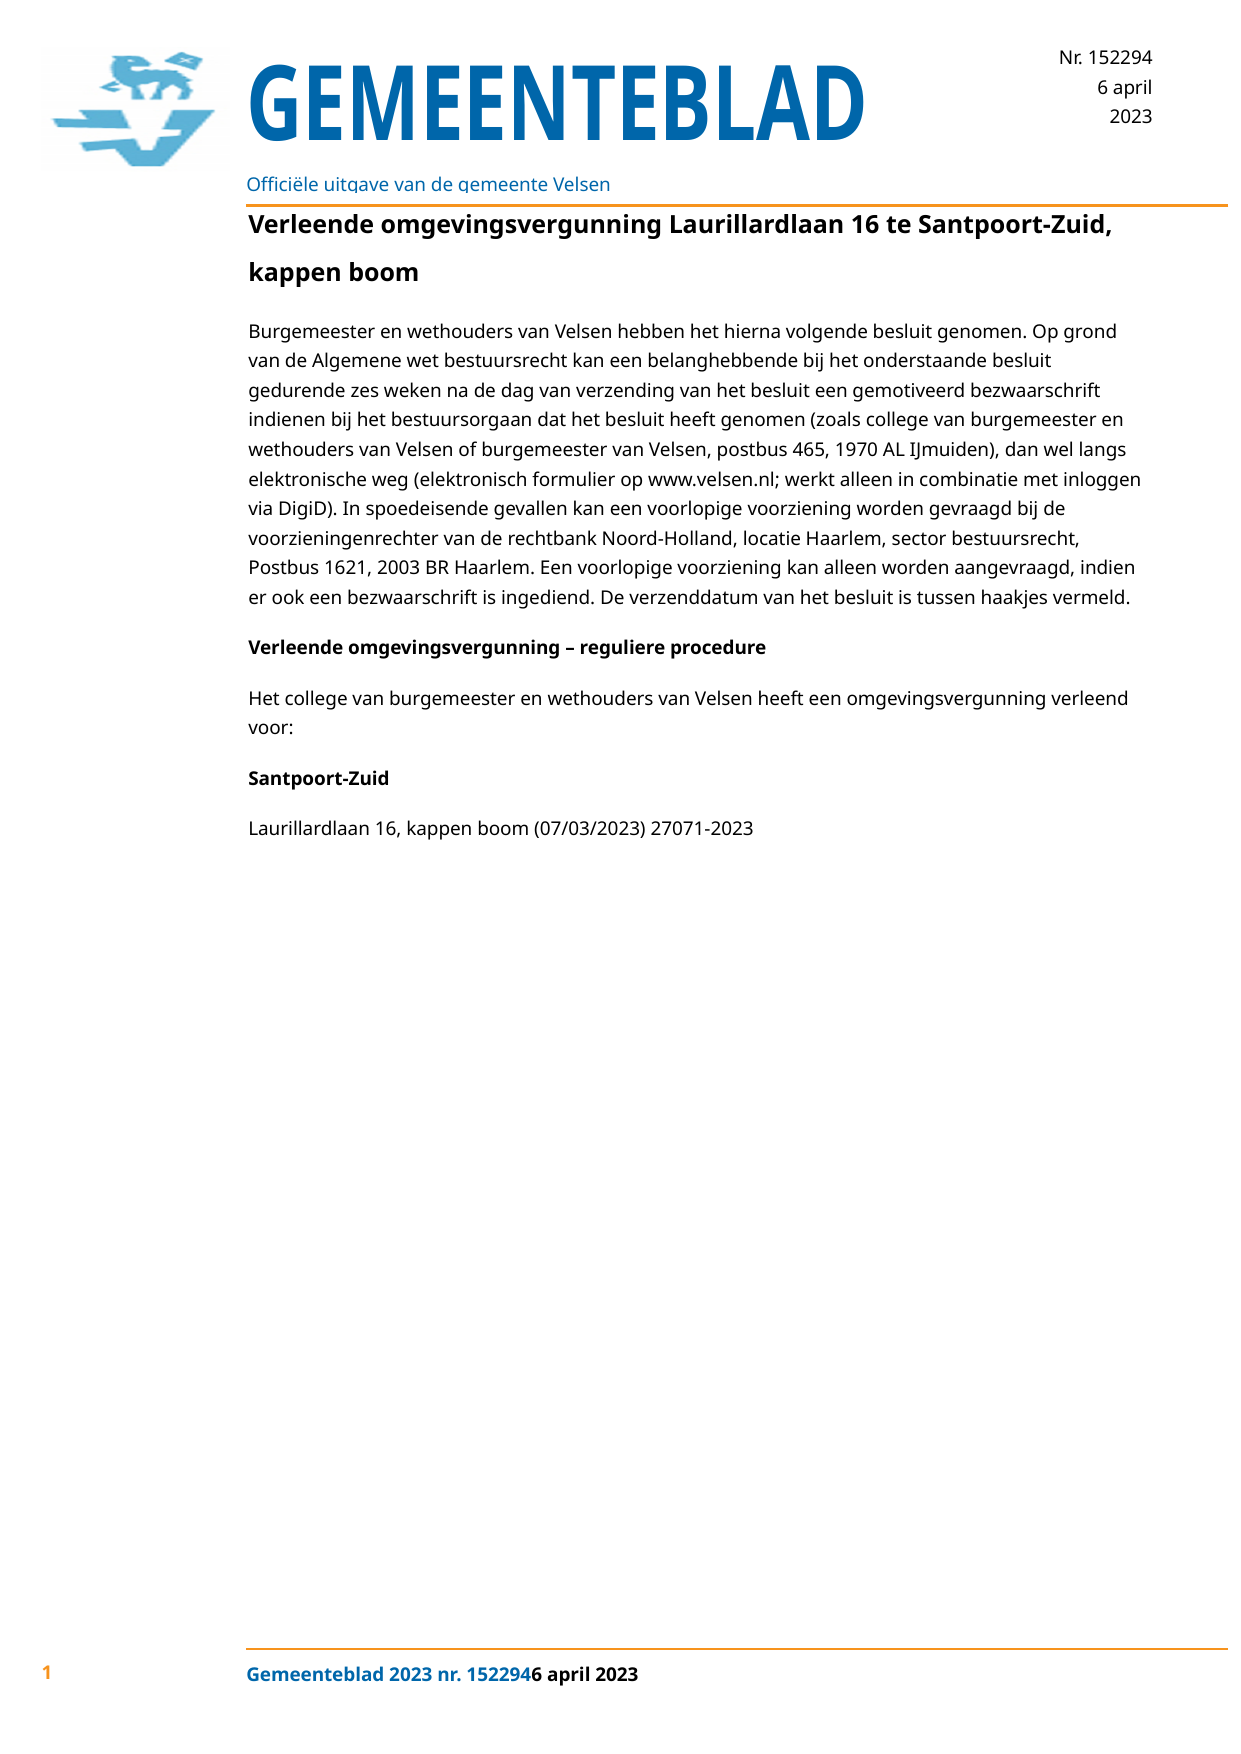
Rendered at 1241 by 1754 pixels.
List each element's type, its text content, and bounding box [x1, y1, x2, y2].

text Santpoort-Zuid [248, 765, 1152, 791]
text Burgemeester en wethouders van Velsen hebben het hierna volgende besluit genomen. Op grond van de Algemene wet bestuursrecht kan een belanghebbende bij het onderstaande besluit gedurende zes weken na de dag van verzending van het besluit een gemotiveerd bezwaarschrift indienen bij het bestuursorgaan dat het besluit heeft genomen (zoals college van burgemeester en wethouders van Velsen of burgemeester van Velsen, postbus 465, 1970 AL IJmuiden), dan wel langs elektronische weg (elektronisch formulier op www.velsen.nl; werkt alleen in combinatie met inloggen via DigiD). In spoedeisende gevallen kan een voorlopige voorziening worden gevraagd bij de voorzieningenrechter van de rechtbank Noord-Holland, locatie Haarlem, sector bestuursrecht, Postbus 1621, 2003 BR Haarlem. Een voorlopige voorziening kan alleen worden aangevraagd, indien er ook een bezwaarschrift is ingediend. De verzenddatum van het besluit is tussen haakjes vermeld. [248, 318, 1152, 610]
text Laurillardlaan 16, kappen boom (07/03/2023) 27071-2023 [248, 815, 1152, 841]
picture [41, 47, 231, 172]
text Verleende omgevingsvergunning – reguliere procedure [248, 634, 1152, 660]
text Verleende omgevingsvergunning Laurillardlaan 16 te Santpoort-Zuid, kappen boom [248, 207, 1152, 288]
text Het college van burgemeester en wethouders van Velsen heeft een omgevingsvergunning verleend voor: [248, 685, 1152, 740]
